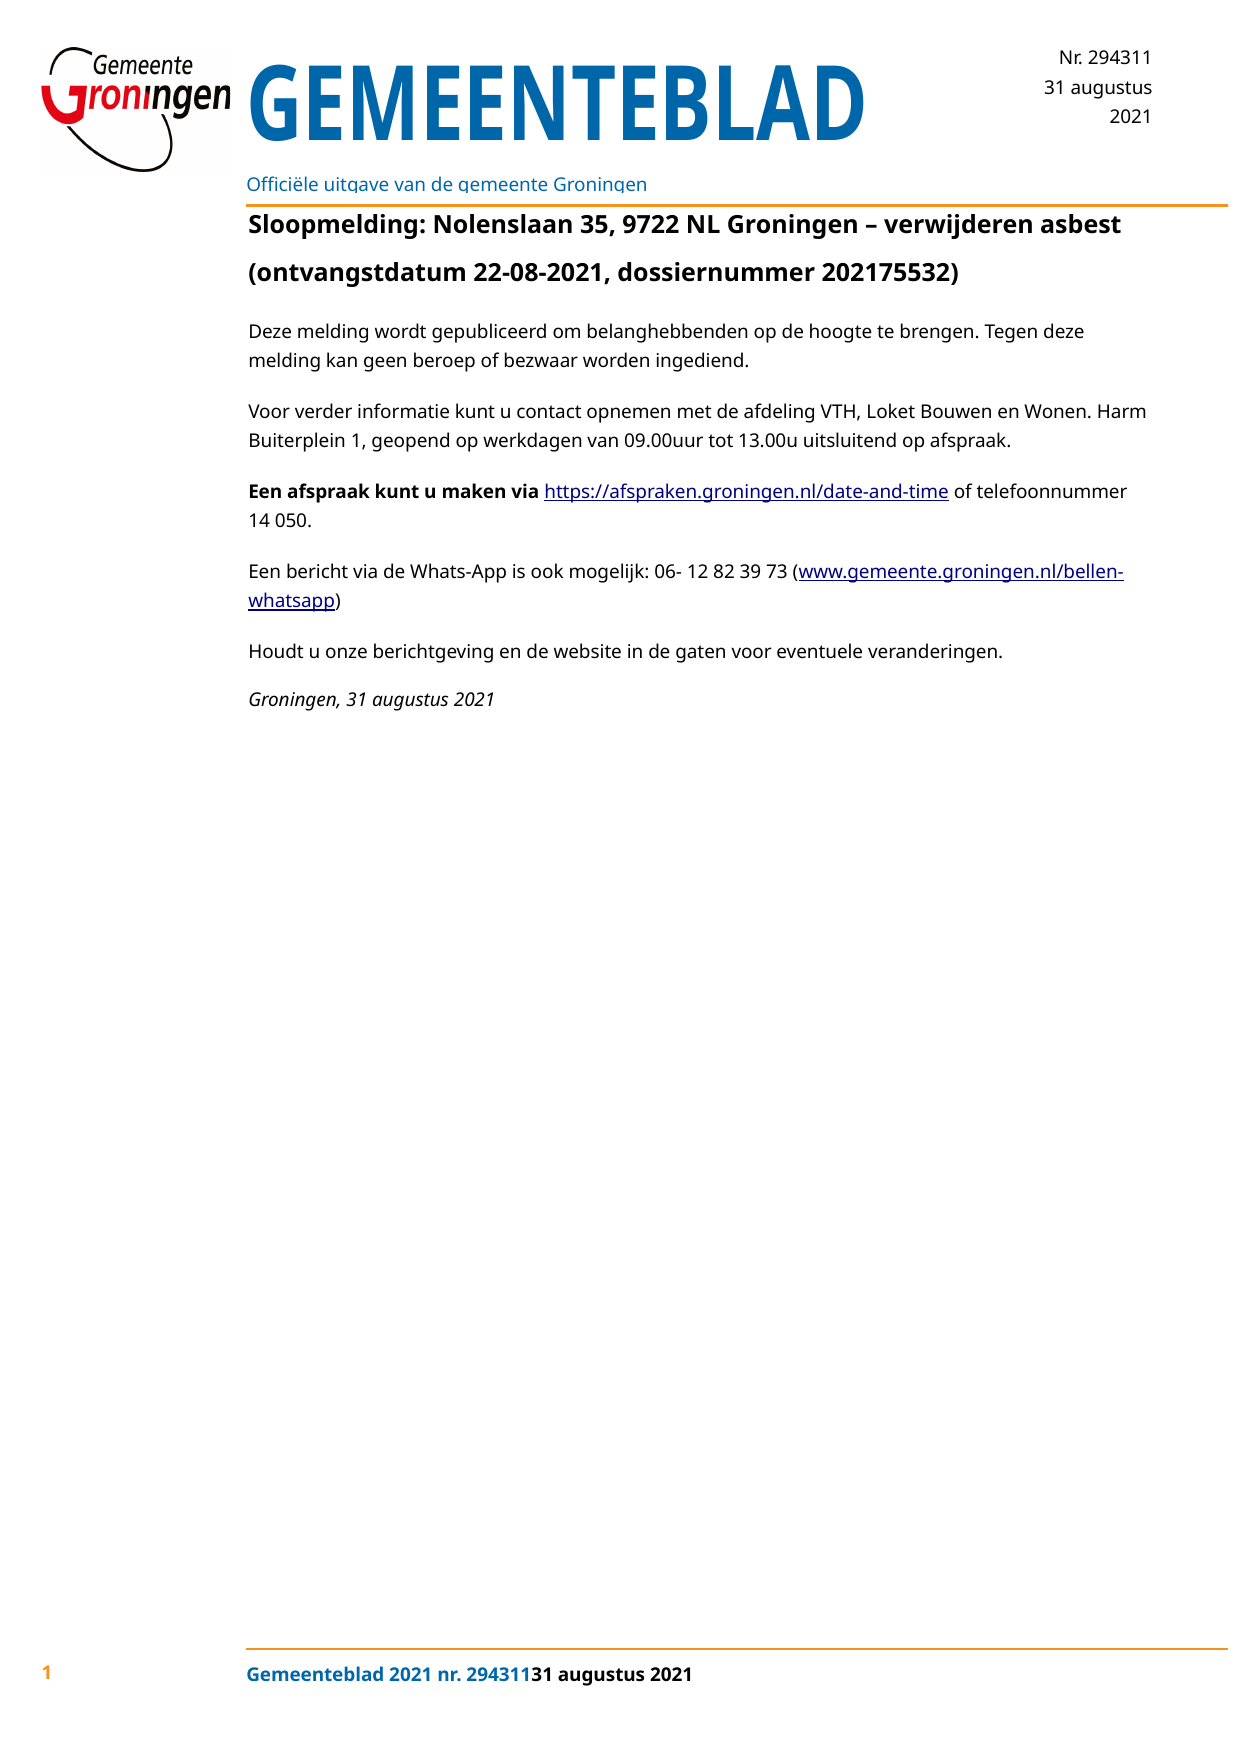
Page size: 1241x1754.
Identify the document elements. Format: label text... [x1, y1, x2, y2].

text Sloopmelding: Nolenslaan 35, 9722 NL Groningen – verwijderen asbest (ontvangstdatum 22-08-2021, dossiernummer 202175532) [248, 207, 1152, 288]
text Groningen, 31 augustus 2021 [248, 686, 1152, 711]
text Houdt u onze berichtgeving en de website in de gaten voor eventuele veranderingen. [248, 638, 1152, 664]
text Een afspraak kunt u maken via https://afspraken.groningen.nl/date-and-time of telefoonnummer 14 050. [248, 478, 1152, 533]
text Voor verder informatie kunt u contact opnemen met de afdeling VTH, Loket Bouwen en Wonen. Harm Buiterplein 1, geopend op werkdagen van 09.00uur tot 13.00u uitsluitend op afspraak. [248, 398, 1152, 453]
picture [41, 47, 231, 172]
text Een bericht via de Whats-App is ook mogelijk: 06- 12 82 39 73 (www.gemeente.groningen.nl/bellen-whatsapp) [248, 558, 1152, 613]
text Deze melding wordt gepubliceerd om belanghebbenden op de hoogte te brengen. Tegen deze melding kan geen beroep of bezwaar worden ingediend. [248, 318, 1152, 373]
